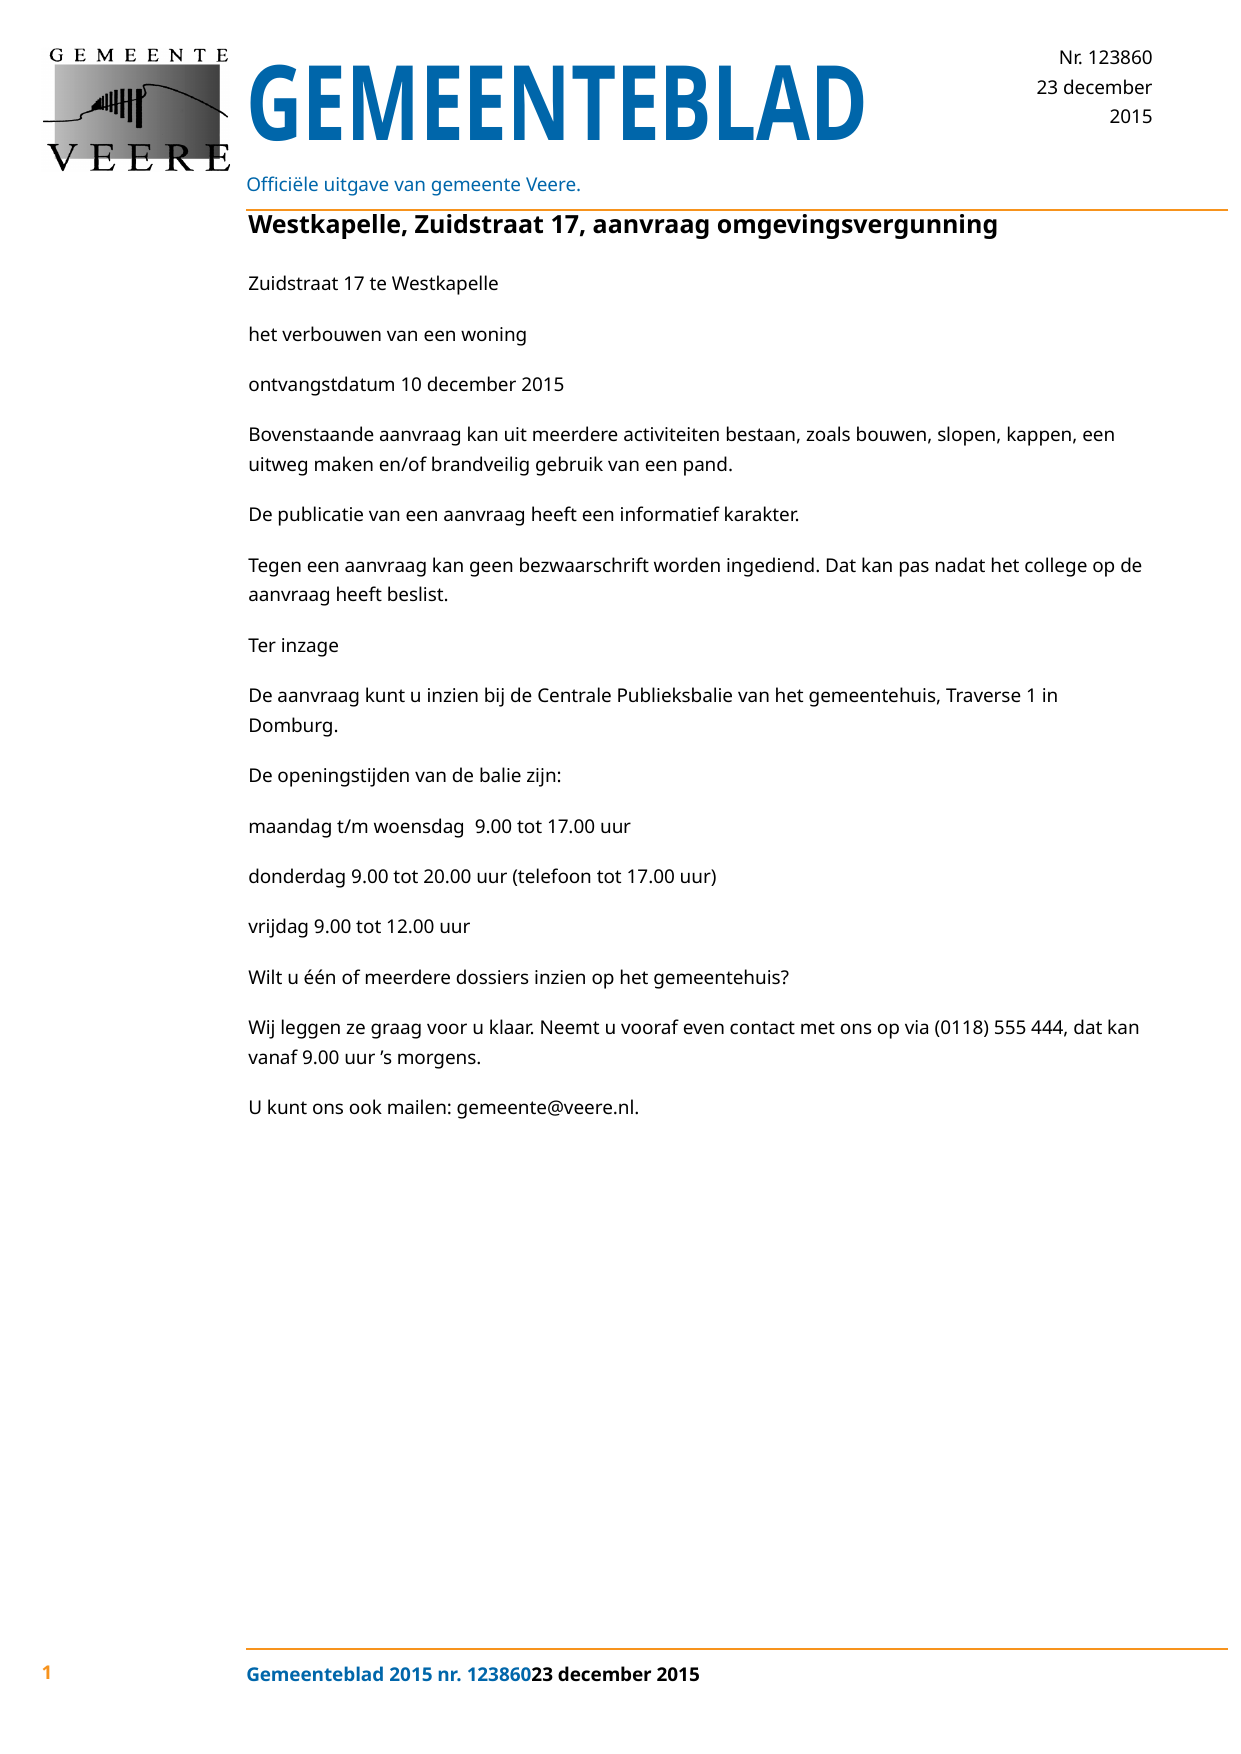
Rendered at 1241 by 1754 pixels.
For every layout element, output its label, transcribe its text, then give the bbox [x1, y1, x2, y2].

text Tegen een aanvraag kan geen bezwaarschrift worden ingediend. Dat kan pas nadat het college op de aanvraag heeft beslist. [248, 552, 1152, 607]
text Wij leggen ze graag voor u klaar. Neemt u vooraf even contact met ons op via (0118) 555 444, dat kan vanaf 9.00 uur ’s morgens. [248, 1014, 1152, 1070]
picture [41, 47, 231, 172]
text U kunt ons ook mailen: gemeente@veere.nl. [248, 1094, 1152, 1120]
text Ter inzage [248, 632, 1152, 658]
text donderdag 9.00 tot 20.00 uur (telefoon tot 17.00 uur) [248, 863, 1152, 889]
text Zuidstraat 17 te Westkapelle [248, 270, 1152, 296]
text Bovenstaande aanvraag kan uit meerdere activiteiten bestaan, zoals bouwen, slopen, kappen, een uitweg maken en/of brandveilig gebruik van een pand. [248, 422, 1152, 477]
text vrijdag 9.00 tot 12.00 uur [248, 914, 1152, 939]
text De aanvraag kunt u inzien bij de Centrale Publieksbalie van het gemeentehuis, Traverse 1 in Domburg. [248, 682, 1152, 738]
text Wilt u één of meerdere dossiers inzien op het gemeentehuis? [248, 964, 1152, 990]
text maandag t/m woensdag 9.00 tot 17.00 uur [248, 813, 1152, 838]
text De publicatie van een aanvraag heeft een informatief karakter. [248, 502, 1152, 527]
text ontvangstdatum 10 december 2015 [248, 371, 1152, 397]
text het verbouwen van een woning [248, 321, 1152, 346]
text De openingstijden van de balie zijn: [248, 762, 1152, 788]
text Westkapelle, Zuidstraat 17, aanvraag omgevingsvergunning [248, 211, 1152, 241]
